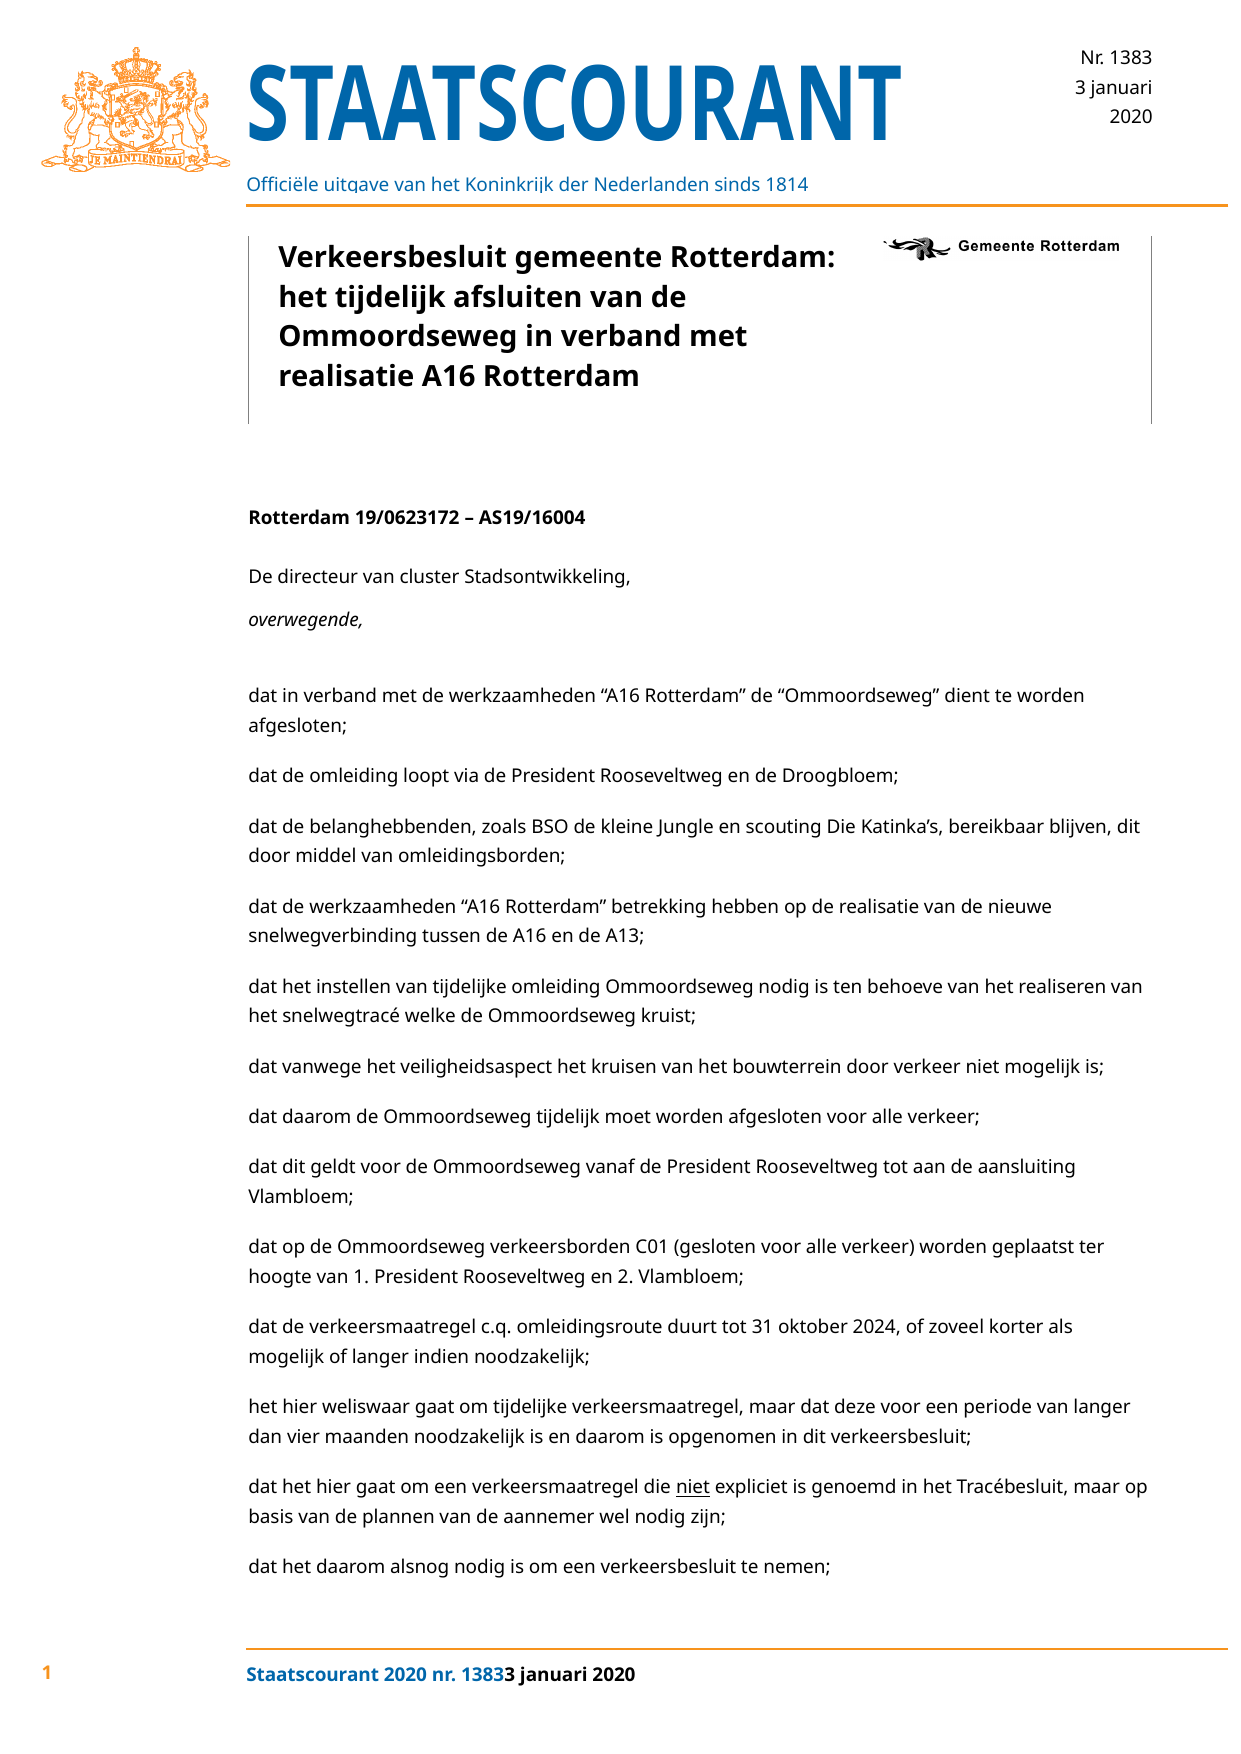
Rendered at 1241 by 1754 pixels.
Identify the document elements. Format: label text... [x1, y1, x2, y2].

text De directeur van cluster Stadsontwikkeling, [248, 563, 1152, 589]
text dat vanwege het veiligheidsaspect het kruisen van het bouwterrein door verkeer niet mogelijk is; [248, 1053, 1152, 1078]
table_header Verkeersbesluit gemeente Rotterdam: het tijdelijk afsluiten van de Ommoordseweg in verband met realisatie A16 Rotterdam [249, 236, 850, 424]
text dat de verkeersmaatregel c.q. omleidingsroute duurt tot 31 oktober 2024, of zoveel korter als mogelijk of langer indien noodzakelijk; [248, 1314, 1152, 1369]
table_header [850, 236, 1151, 424]
picture [41, 47, 231, 172]
text overwegende, [248, 606, 1152, 632]
text Rotterdam 19/0623172 – AS19/16004 [248, 504, 1152, 530]
text dat op de Ommoordseweg verkeersborden C01 (gesloten voor alle verkeer) worden geplaatst ter hoogte van 1. President Rooseveltweg en 2. Vlambloem; [248, 1234, 1152, 1289]
text dat de omleiding loopt via de President Rooseveltweg en de Droogbloem; [248, 762, 1152, 788]
text dat in verband met de werkzaamheden “A16 Rotterdam” de “Ommoordseweg” dient te worden afgesloten; [248, 682, 1152, 738]
text dat daarom de Ommoordseweg tijdelijk moet worden afgesloten voor alle verkeer; [248, 1103, 1152, 1129]
text dat het daarom alsnog nodig is om een verkeersbesluit te nemen; [248, 1554, 1152, 1579]
text het hier weliswaar gaat om tijdelijke verkeersmaatregel, maar dat deze voor een periode van langer dan vier maanden noodzakelijk is en daarom is opgenomen in dit verkeersbesluit; [248, 1394, 1152, 1449]
text dat dit geldt voor de Ommoordseweg vanaf de President Rooseveltweg tot aan de aansluiting Vlambloem; [248, 1154, 1152, 1209]
text dat het hier gaat om een verkeersmaatregel die niet expliciet is genoemd in het Tracébesluit, maar op basis van de plannen van de aannemer wel nodig zijn; [248, 1474, 1152, 1529]
text dat de werkzaamheden “A16 Rotterdam” betrekking hebben op de realisatie van de nieuwe snelwegverbinding tussen de A16 en de A13; [248, 893, 1152, 948]
picture [882, 236, 1119, 261]
text dat de belanghebbenden, zoals BSO de kleine Jungle en scouting Die Katinka’s, bereikbaar blijven, dit door middel van omleidingsborden; [248, 813, 1152, 868]
text dat het instellen van tijdelijke omleiding Ommoordseweg nodig is ten behoeve van het realiseren van het snelwegtracé welke de Ommoordseweg kruist; [248, 973, 1152, 1028]
